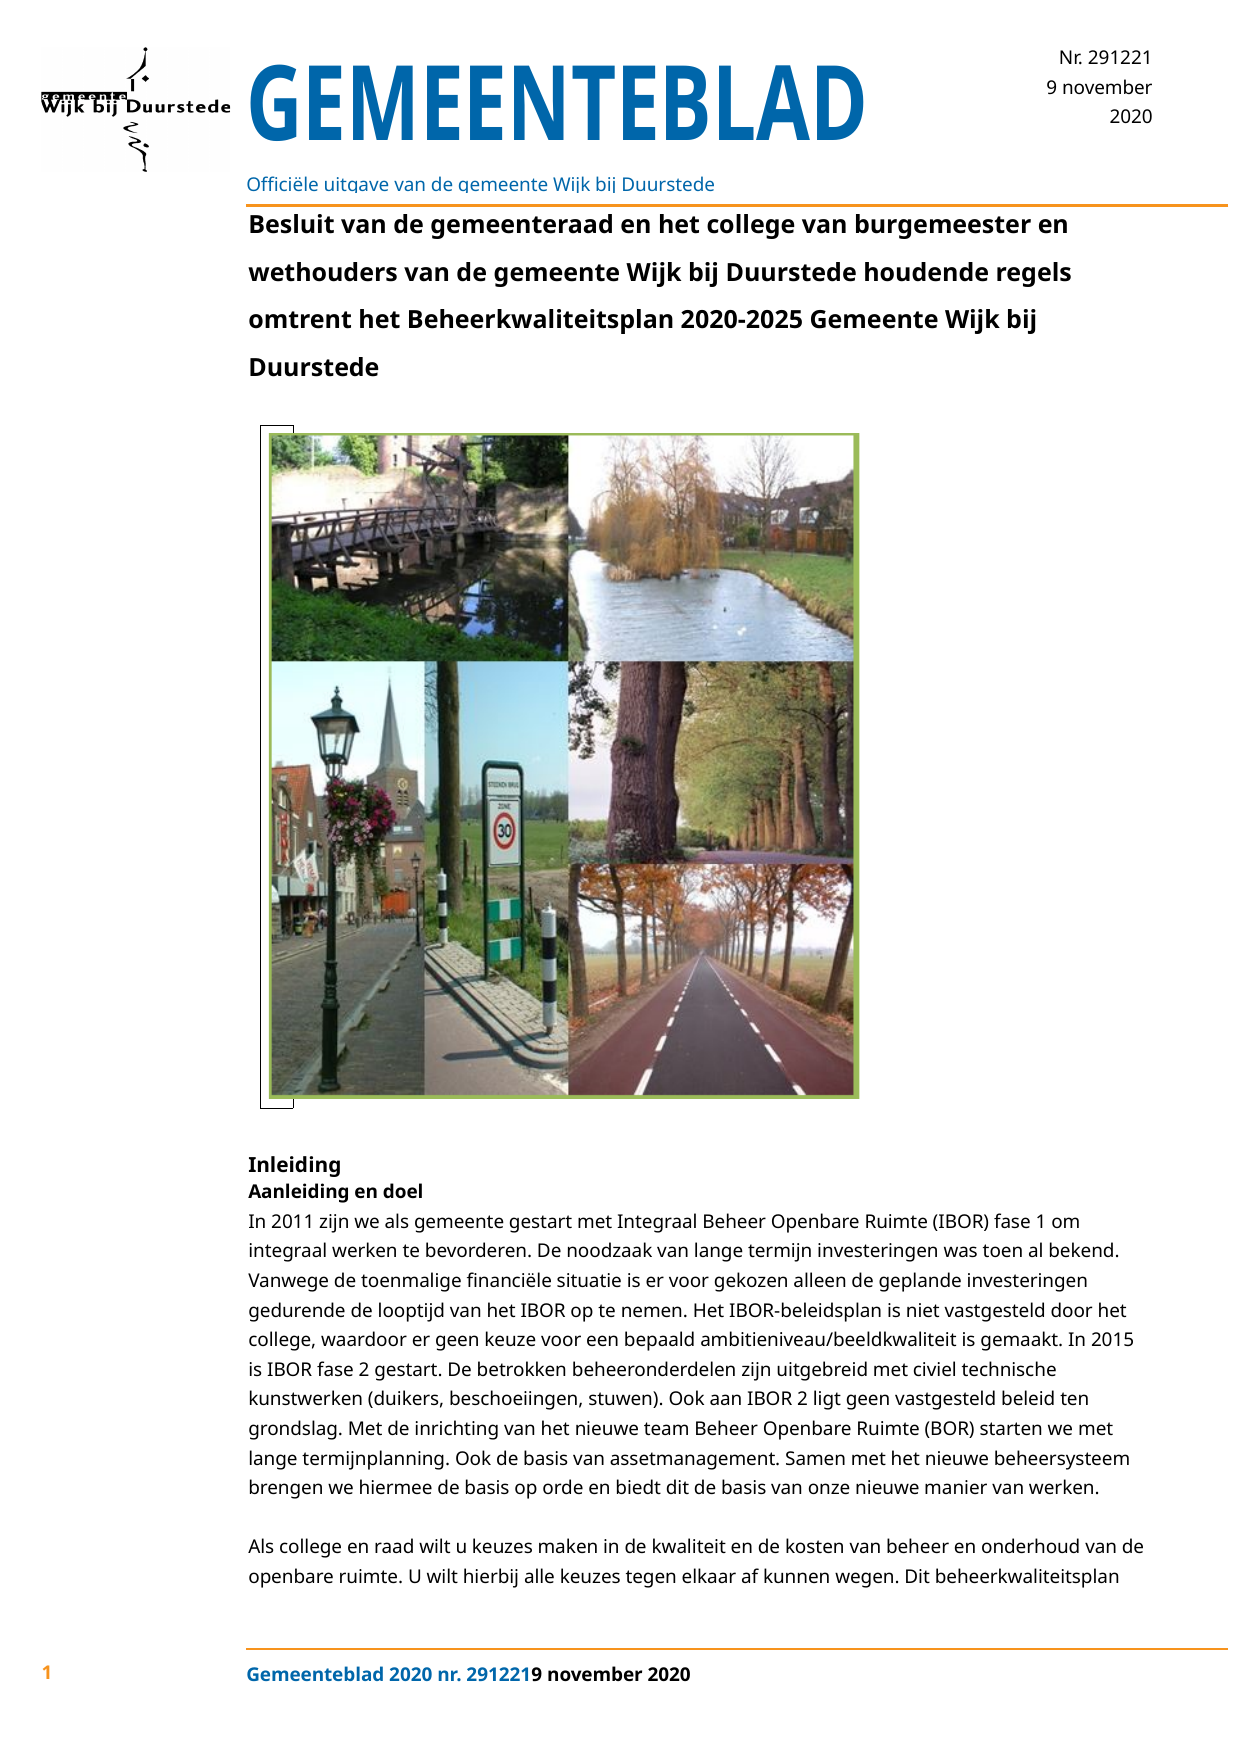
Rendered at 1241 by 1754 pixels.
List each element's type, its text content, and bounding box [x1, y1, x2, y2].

text Besluit van de gemeenteraad en het college van burgemeester en wethouders van de gemeente Wijk bij Duurstede houdende regels omtrent het Beheerkwaliteitsplan 2020-2025 Gemeente Wijk bij Duurstede [248, 207, 1152, 384]
text Aanleiding en doel [248, 1178, 1152, 1204]
text Als college en raad wilt u keuzes maken in de kwaliteit en de kosten van beheer en onderhoud van de openbare ruimte. U wilt hierbij alle keuzes tegen elkaar af kunnen wegen. Dit beheerkwaliteitsplan [248, 1533, 1152, 1589]
picture [268, 433, 860, 1099]
text In 2011 zijn we als gemeente gestart met Integraal Beheer Openbare Ruimte (IBOR) fase 1 om integraal werken te bevorderen. De noodzaak van lange termijn investeringen was toen al bekend. Vanwege de toenmalige financiële situatie is er voor gekozen alleen de geplande investeringen gedurende de looptijd van het IBOR op te nemen. Het IBOR-beleidsplan is niet vastgesteld door het college, waardoor er geen keuze voor een bepaald ambitieniveau/beeldkwaliteit is gemaakt. In 2015 is IBOR fase 2 gestart. De betrokken beheeronderdelen zijn uitgebreid met civiel technische kunstwerken (duikers, beschoeiingen, stuwen). Ook aan IBOR 2 ligt geen vastgesteld beleid ten grondslag. Met de inrichting van het nieuwe team Beheer Openbare Ruimte (BOR) starten we met lange termijnplanning. Ook de basis van assetmanagement. Samen met het nieuwe beheersysteem brengen we hiermee de basis op orde en biedt dit de basis van onze nieuwe manier van werken. [248, 1208, 1152, 1500]
picture [41, 47, 231, 172]
text Inleiding [248, 1150, 1152, 1178]
